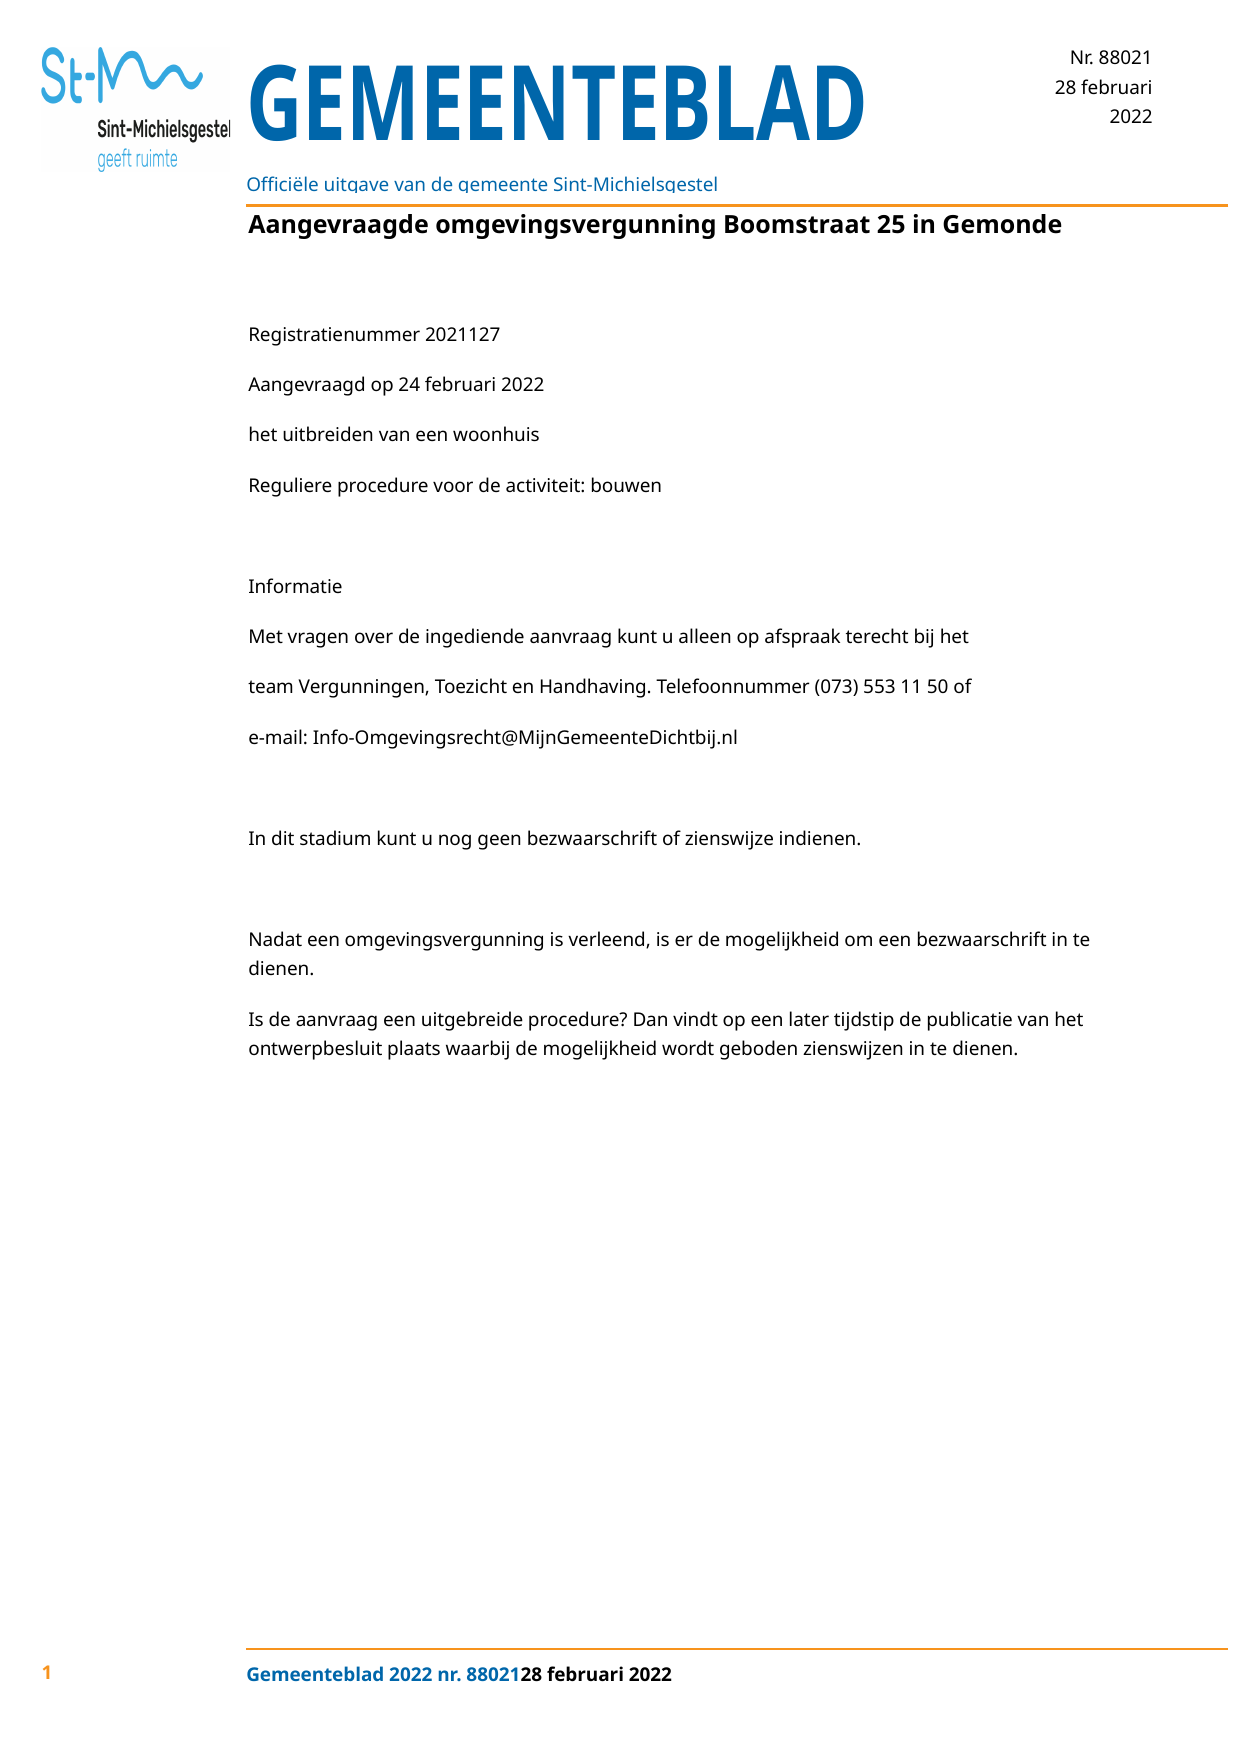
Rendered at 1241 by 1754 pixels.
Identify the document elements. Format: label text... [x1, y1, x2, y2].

text Registratienummer 2021127 [248, 321, 1152, 346]
text Aangevraagde omgevingsvergunning Boomstraat 25 in Gemonde [248, 207, 1152, 241]
text Is de aanvraag een uitgebreide procedure? Dan vindt op een later tijdstip de publicatie van het ontwerpbesluit plaats waarbij de mogelijkheid wordt geboden zienswijzen in te dienen. [248, 1006, 1152, 1061]
text Nadat een omgevingsvergunning is verleend, is er de mogelijkheid om een bezwaarschrift in te dienen. [248, 926, 1152, 981]
picture [41, 47, 231, 172]
text het uitbreiden van een woonhuis [248, 422, 1152, 447]
text Informatie [248, 573, 1152, 598]
text team Vergunningen, Toezicht en Handhaving. Telefoonnummer (073) 553 11 50 of [248, 674, 1152, 699]
text Aangevraagd op 24 februari 2022 [248, 371, 1152, 397]
text Met vragen over de ingediende aanvraag kunt u alleen op afspraak terecht bij het [248, 623, 1152, 649]
text Reguliere procedure voor de activiteit: bouwen [248, 472, 1152, 498]
text e-mail: Info-Omgevingsrecht@MijnGemeenteDichtbij.nl [248, 724, 1152, 750]
text In dit stadium kunt u nog geen bezwaarschrift of zienswijze indienen. [248, 825, 1152, 851]
